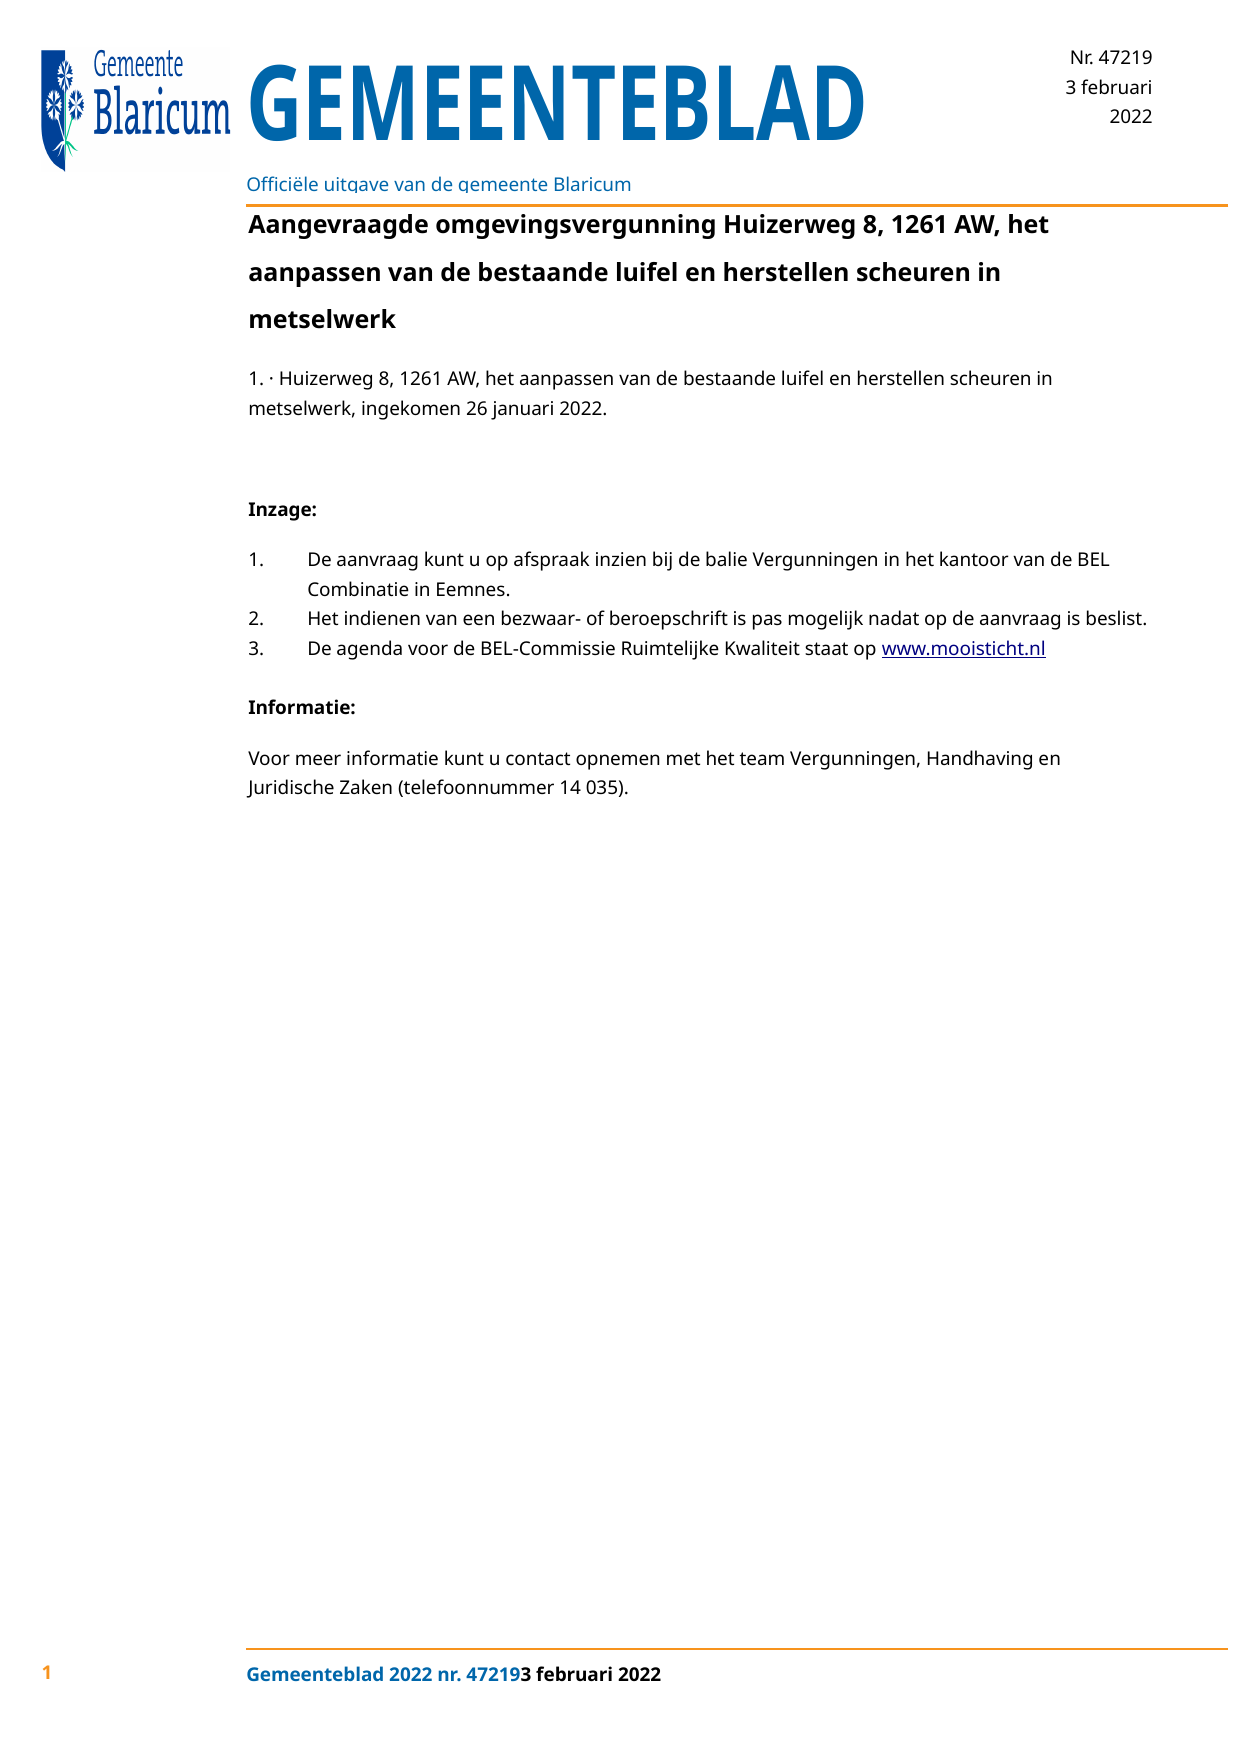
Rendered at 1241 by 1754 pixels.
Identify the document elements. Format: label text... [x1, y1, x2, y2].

text Informatie: [248, 694, 1152, 720]
text 1. · Huizerweg 8, 1261 AW, het aanpassen van de bestaande luifel en herstellen scheuren in metselwerk, ingekomen 26 januari 2022. [248, 366, 1152, 421]
text Inzage: [248, 496, 1152, 522]
picture [41, 47, 231, 172]
list De agenda voor de BEL-Commissie Ruimtelijke Kwaliteit staat op www.mooisticht.nl [248, 635, 1152, 661]
text Voor meer informatie kunt u contact opnemen met het team Vergunningen, Handhaving en Juridische Zaken (telefoonnummer 14 035). [248, 745, 1152, 800]
list De aanvraag kunt u op afspraak inzien bij de balie Vergunningen in het kantoor van de BEL Combinatie in Eemnes. [248, 546, 1152, 602]
text Aangevraagde omgevingsvergunning Huizerweg 8, 1261 AW, het aanpassen van de bestaande luifel en herstellen scheuren in metselwerk [248, 207, 1152, 336]
list Het indienen van een bezwaar- of beroepschrift is pas mogelijk nadat op de aanvraag is beslist. [248, 606, 1152, 631]
